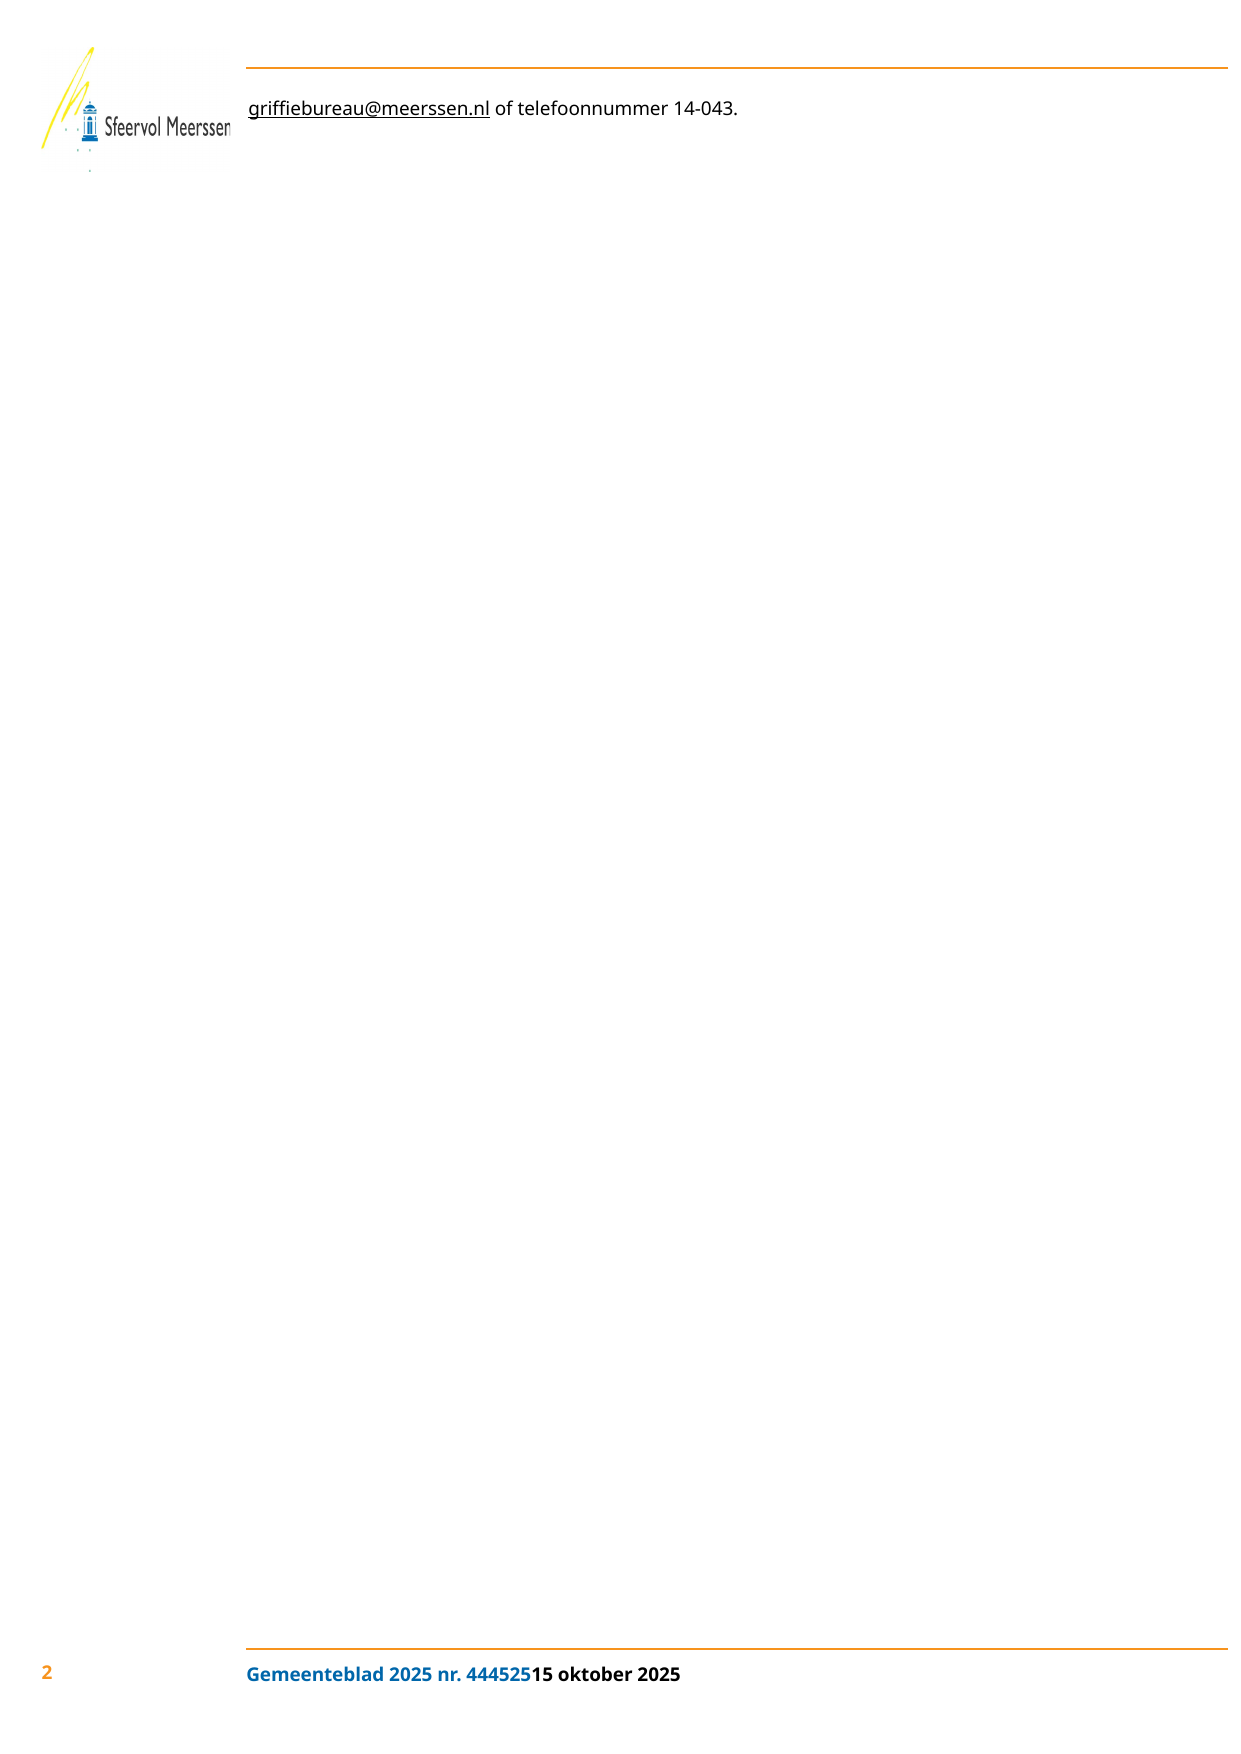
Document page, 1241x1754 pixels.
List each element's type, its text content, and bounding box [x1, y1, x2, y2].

text griffiebureau@meerssen.nl of telefoonnummer 14-043. [248, 95, 1152, 121]
picture [41, 47, 231, 172]
